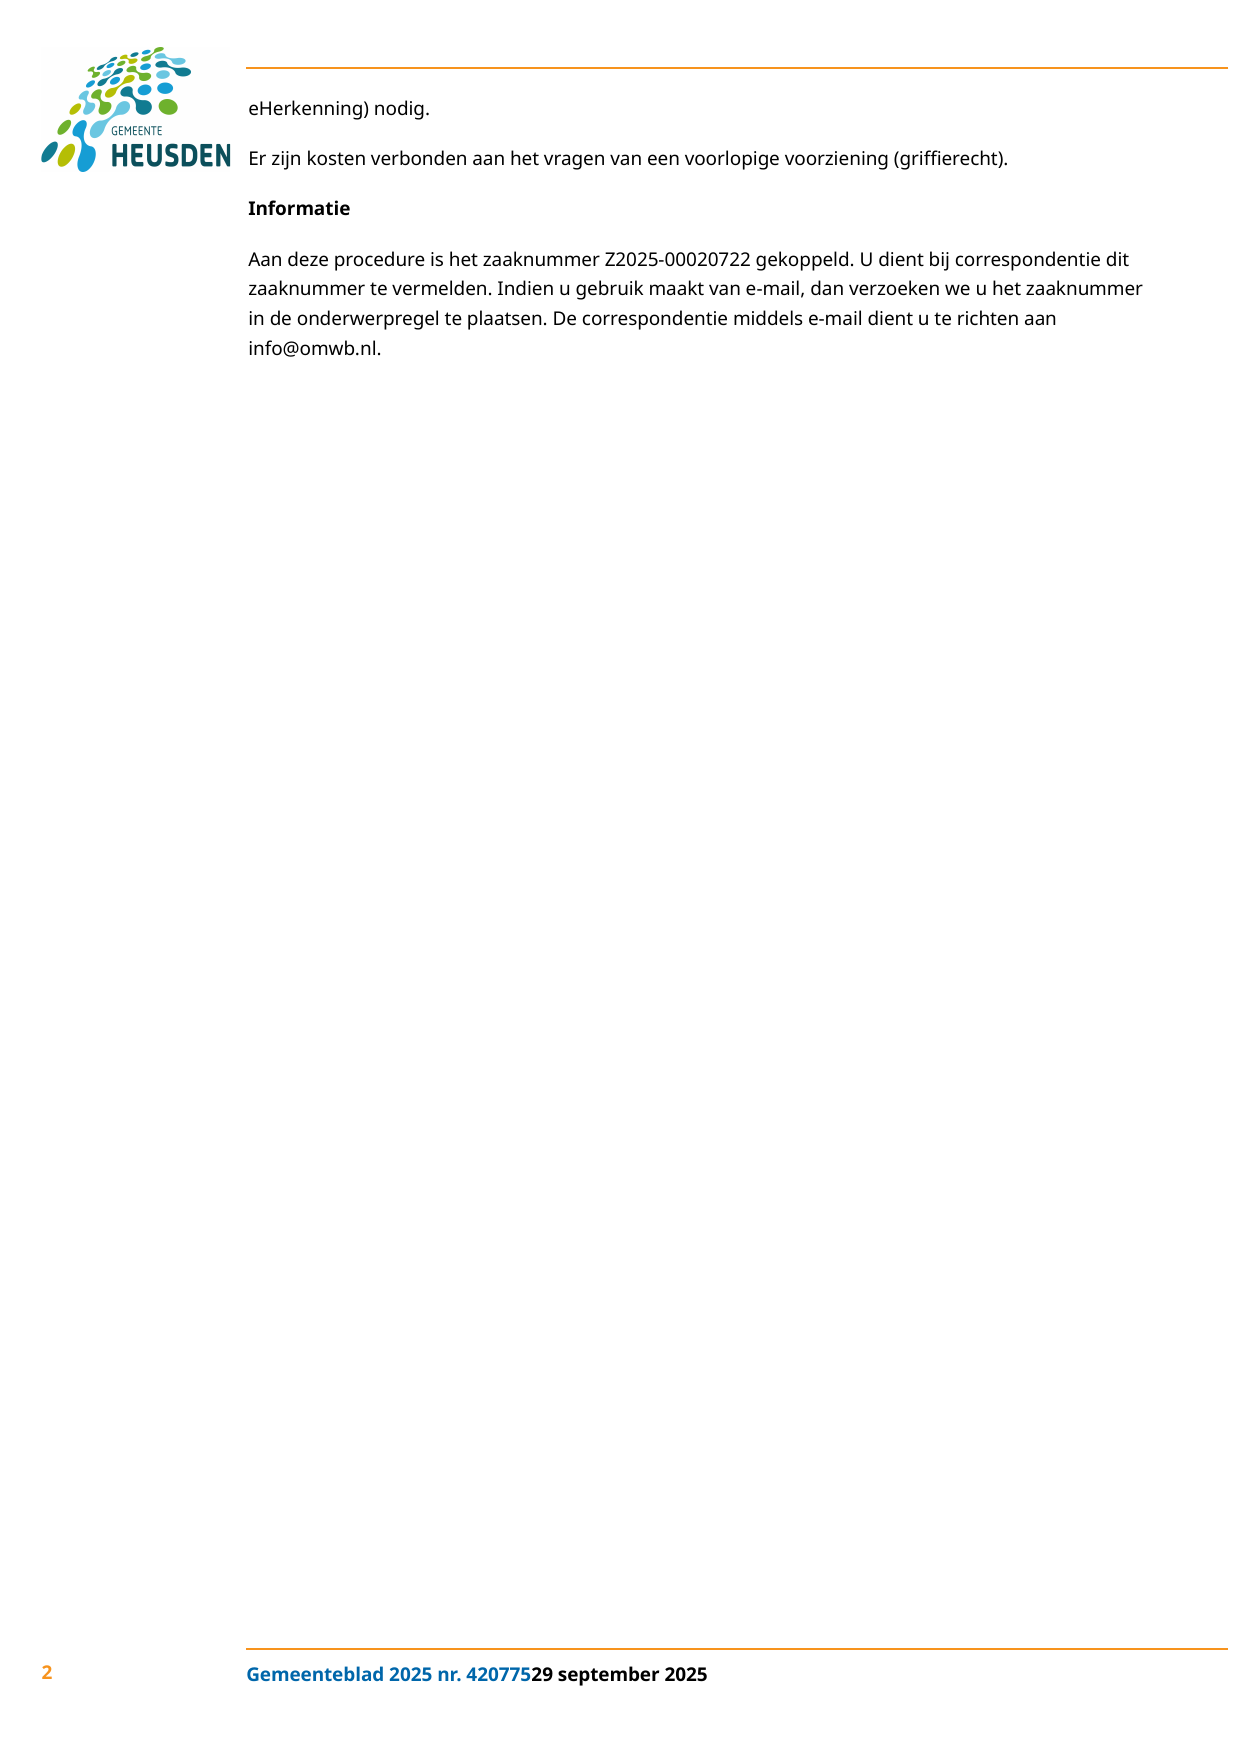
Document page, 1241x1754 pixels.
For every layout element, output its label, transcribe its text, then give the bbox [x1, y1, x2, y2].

text eHerkenning) nodig. [248, 95, 1152, 121]
text Aan deze procedure is het zaaknummer Z2025-00020722 gekoppeld. U dient bij correspondentie dit zaaknummer te vermelden. Indien u gebruik maakt van e-mail, dan verzoeken we u het zaaknummer in de onderwerpregel te plaatsen. De correspondentie middels e-mail dient u te richten aan info@omwb.nl. [248, 246, 1152, 361]
text Informatie [248, 196, 1152, 221]
text Er zijn kosten verbonden aan het vragen van een voorlopige voorziening (griffierecht). [248, 145, 1152, 171]
picture [41, 47, 231, 172]
